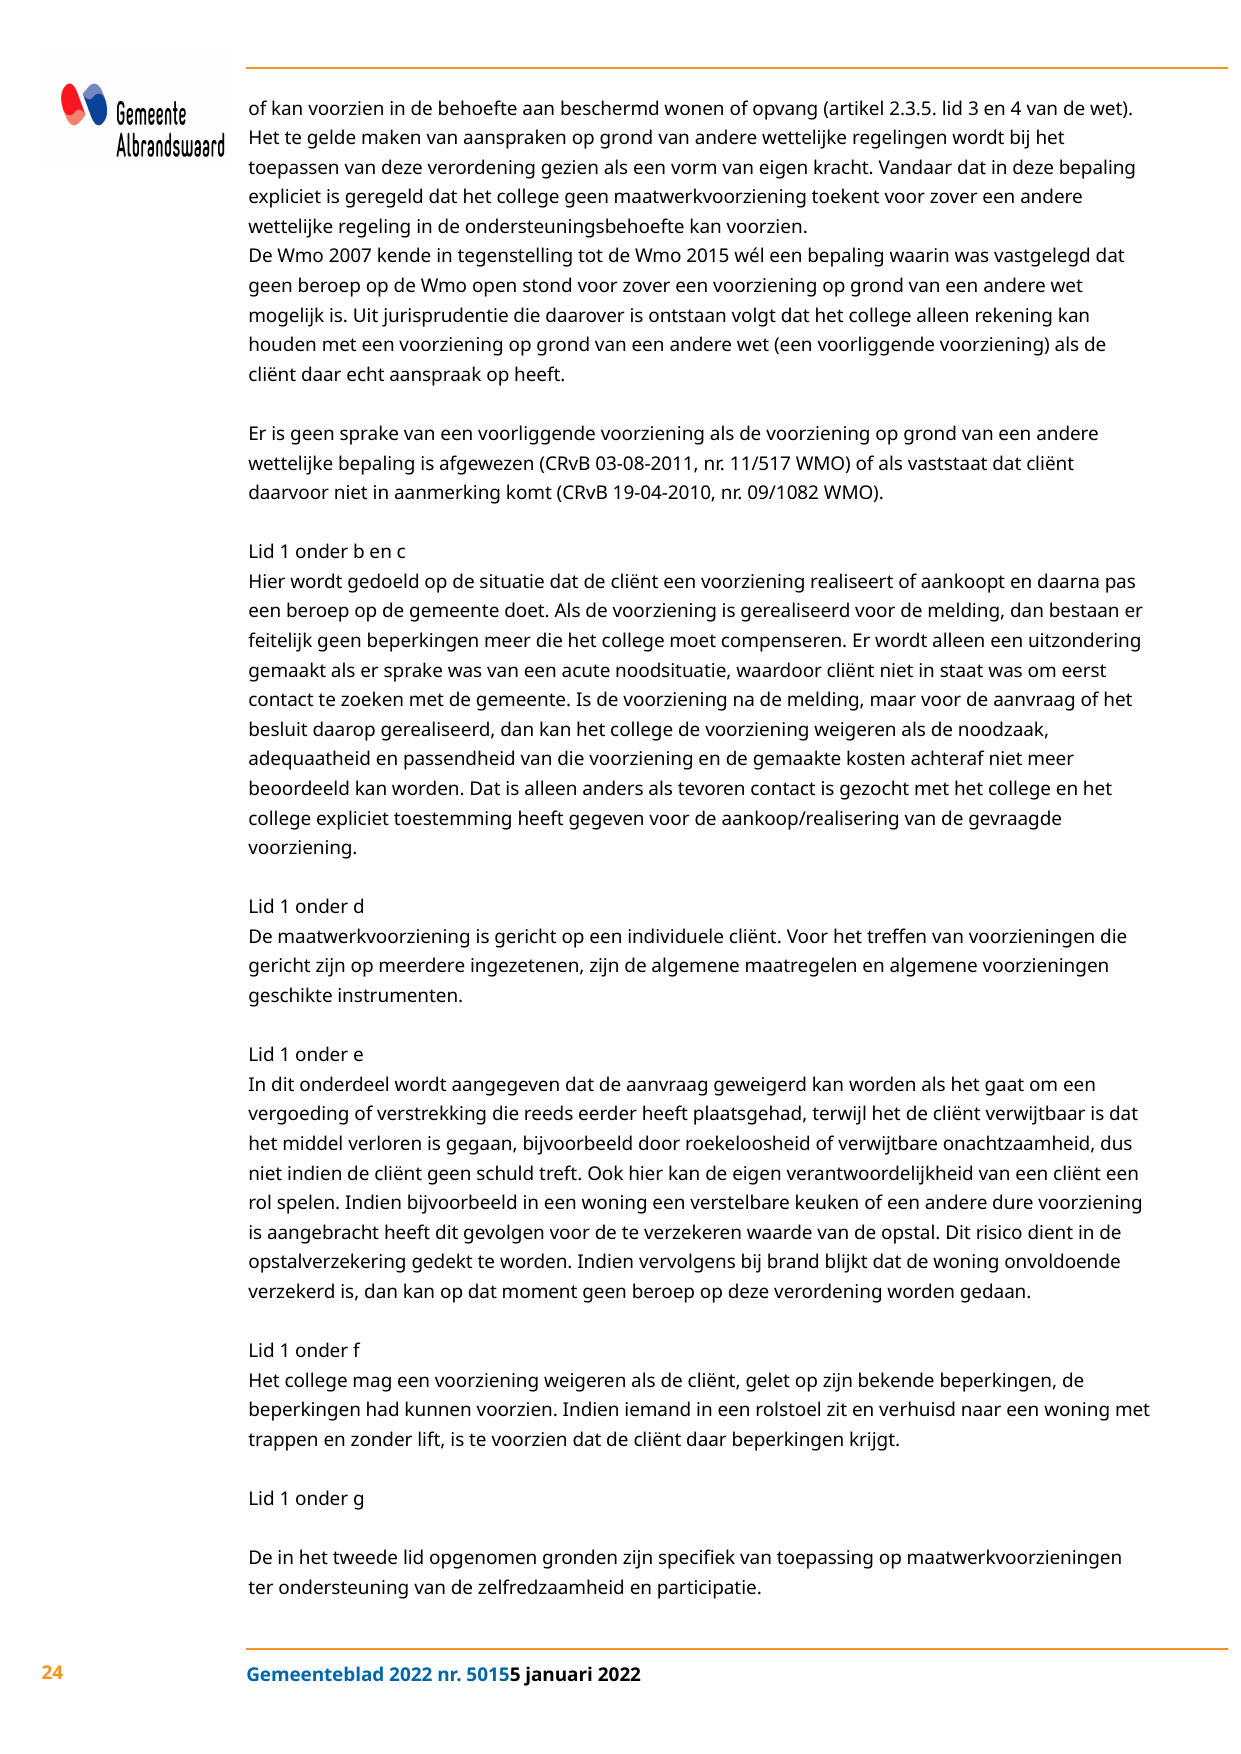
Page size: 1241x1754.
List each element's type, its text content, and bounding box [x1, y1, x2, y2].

text Lid 1 onder b en c [248, 538, 1152, 564]
picture [41, 47, 231, 172]
text Lid 1 onder e [248, 1041, 1152, 1067]
text Lid 1 onder f [248, 1337, 1152, 1363]
text De maatwerkvoorziening is gericht op een individuele cliënt. Voor het treffen van voorzieningen die gericht zijn op meerdere ingezetenen, zijn de algemene maatregelen en algemene voorzieningen geschikte instrumenten. [248, 923, 1152, 1008]
text De in het tweede lid opgenomen gronden zijn specifiek van toepassing op maatwerkvoorzieningen [248, 1544, 1152, 1570]
text ter ondersteuning van de zelfredzaamheid en participatie. [248, 1574, 1152, 1600]
text Lid 1 onder d [248, 893, 1152, 919]
text Er is geen sprake van een voorliggende voorziening als de voorziening op grond van een andere wettelijke bepaling is afgewezen (CRvB 03-08-2011, nr. 11/517 WMO) of als vaststaat dat cliënt daarvoor niet in aanmerking komt (CRvB 19-04-2010, nr. 09/1082 WMO). [248, 420, 1152, 505]
text Hier wordt gedoeld op de situatie dat de cliënt een voorziening realiseert of aankoopt en daarna pas een beroep op de gemeente doet. Als de voorziening is gerealiseerd voor de melding, dan bestaan er feitelijk geen beperkingen meer die het college moet compenseren. Er wordt alleen een uitzondering gemaakt als er sprake was van een acute noodsituatie, waardoor cliënt niet in staat was om eerst contact te zoeken met de gemeente. Is de voorziening na de melding, maar voor de aanvraag of het besluit daarop gerealiseerd, dan kan het college de voorziening weigeren als de noodzaak, adequaatheid en passendheid van die voorziening en de gemaakte kosten achteraf niet meer beoordeeld kan worden. Dat is alleen anders als tevoren contact is gezocht met het college en het college expliciet toestemming heeft gegeven voor de aankoop/realisering van de gevraagde voorziening. [248, 568, 1152, 860]
text In dit onderdeel wordt aangegeven dat de aanvraag geweigerd kan worden als het gaat om een vergoeding of verstrekking die reeds eerder heeft plaatsgehad, terwijl het de cliënt verwijtbaar is dat het middel verloren is gegaan, bijvoorbeeld door roekeloosheid of verwijtbare onachtzaamheid, dus niet indien de cliënt geen schuld treft. Ook hier kan de eigen verantwoordelijkheid van een cliënt een rol spelen. Indien bijvoorbeeld in een woning een verstelbare keuken of een andere dure voorziening is aangebracht heeft dit gevolgen voor de te verzekeren waarde van de opstal. Dit risico dient in de opstalverzekering gedekt te worden. Indien vervolgens bij brand blijkt dat de woning onvoldoende verzekerd is, dan kan op dat moment geen beroep op deze verordening worden gedaan. [248, 1071, 1152, 1304]
text Lid 1 onder g [248, 1485, 1152, 1511]
text Het te gelde maken van aanspraken op grond van andere wettelijke regelingen wordt bij het toepassen van deze verordening gezien als een vorm van eigen kracht. Vandaar dat in deze bepaling expliciet is geregeld dat het college geen maatwerkvoorziening toekent voor zover een andere wettelijke regeling in de ondersteuningsbehoefte kan voorzien. [248, 124, 1152, 239]
text of kan voorzien in de behoefte aan beschermd wonen of opvang (artikel 2.3.5. lid 3 en 4 van de wet). [248, 95, 1152, 121]
text Het college mag een voorziening weigeren als de cliënt, gelet op zijn bekende beperkingen, de beperkingen had kunnen voorzien. Indien iemand in een rolstoel zit en verhuisd naar een woning met trappen en zonder lift, is te voorzien dat de cliënt daar beperkingen krijgt. [248, 1367, 1152, 1452]
text De Wmo 2007 kende in tegenstelling tot de Wmo 2015 wél een bepaling waarin was vastgelegd dat geen beroep op de Wmo open stond voor zover een voorziening op grond van een andere wet mogelijk is. Uit jurisprudentie die daarover is ontstaan volgt dat het college alleen rekening kan houden met een voorziening op grond van een andere wet (een voorliggende voorziening) als de cliënt daar echt aanspraak op heeft. [248, 243, 1152, 387]
